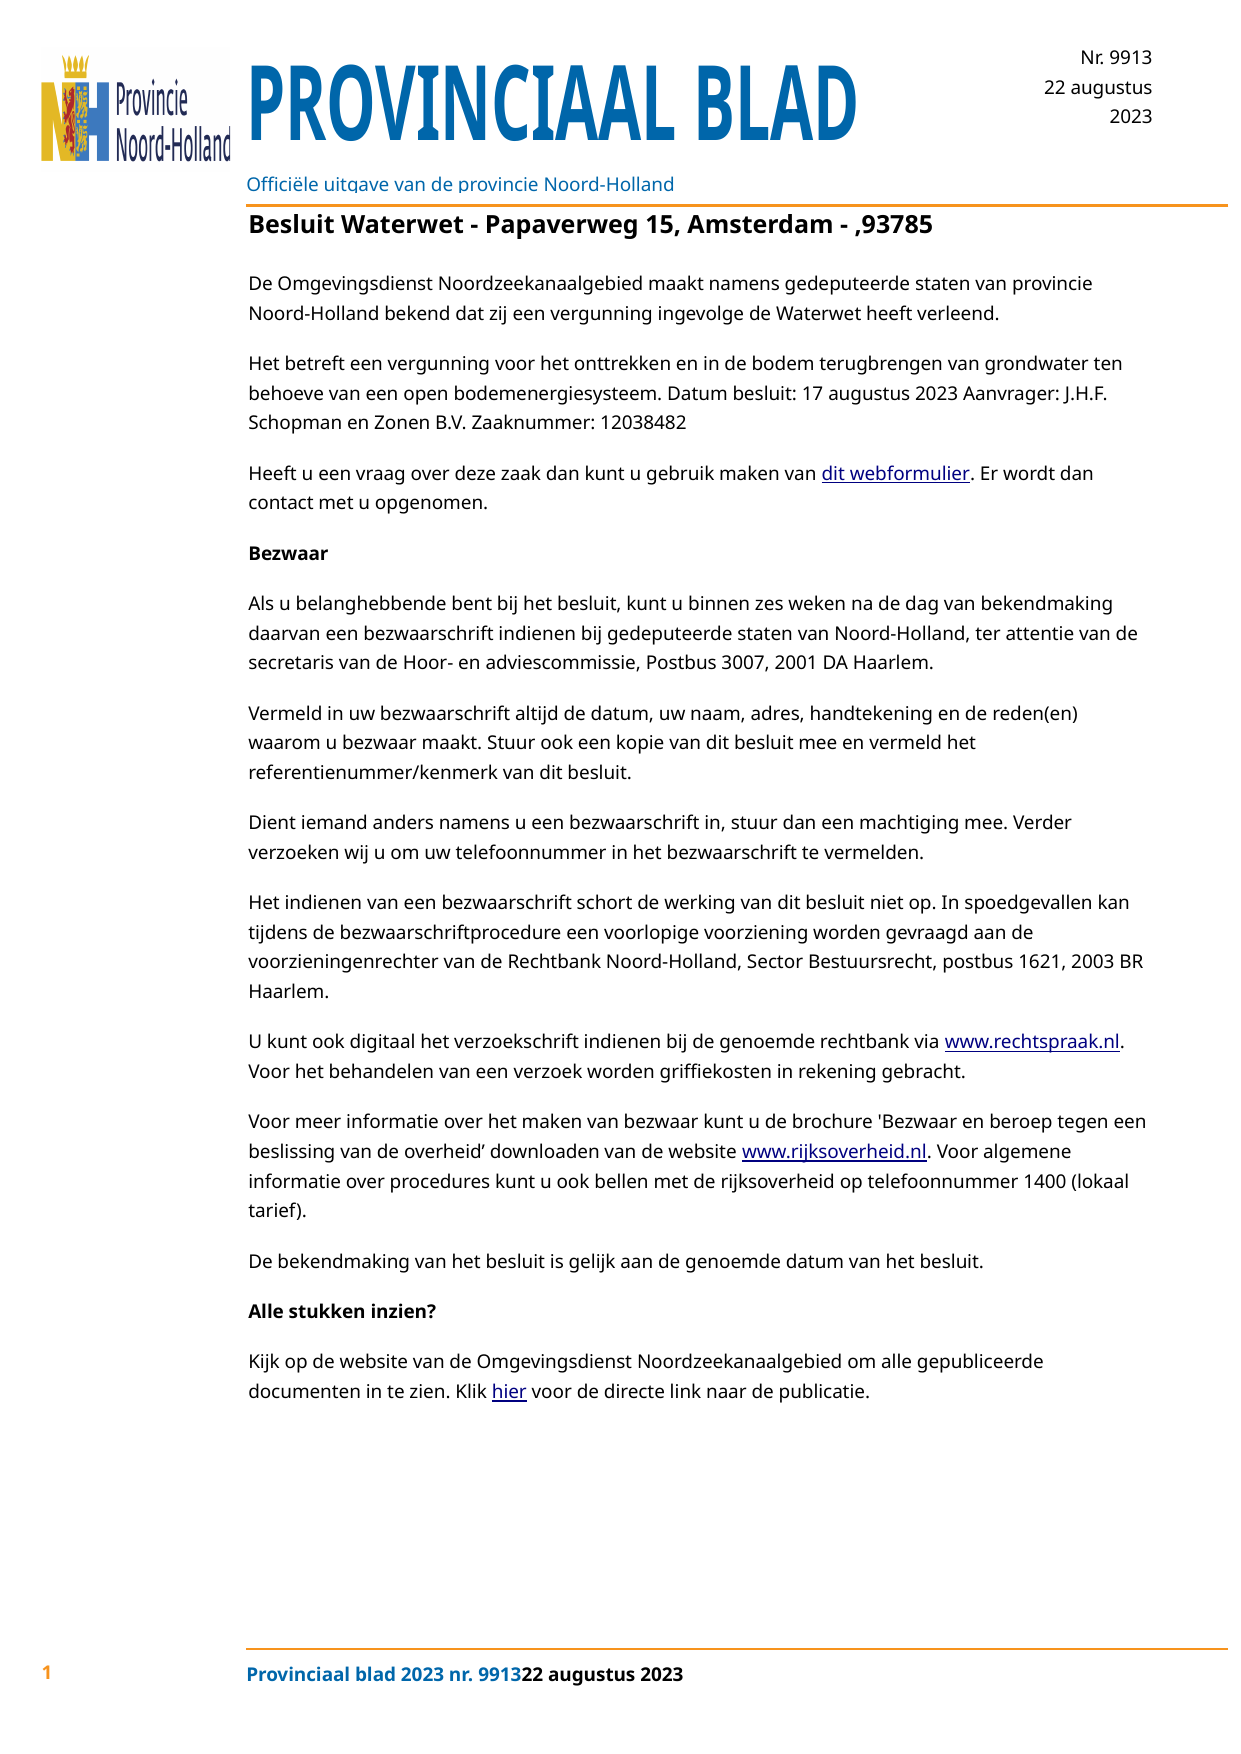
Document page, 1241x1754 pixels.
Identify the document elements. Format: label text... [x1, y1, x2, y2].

text Dient iemand anders namens u een bezwaarschrift in, stuur dan een machtiging mee. Verder verzoeken wij u om uw telefoonnummer in het bezwaarschrift te vermelden. [248, 809, 1152, 865]
text Vermeld in uw bezwaarschrift altijd de datum, uw naam, adres, handtekening en de reden(en) waarom u bezwaar maakt. Stuur ook een kopie van dit besluit mee en vermeld het referentienummer/kenmerk van dit besluit. [248, 700, 1152, 785]
text Bezwaar [248, 540, 1152, 566]
text Besluit Waterwet - Papaverweg 15, Amsterdam - ,93785 [248, 207, 1152, 241]
text Voor meer informatie over het maken van bezwaar kunt u de brochure 'Bezwaar en beroep tegen een beslissing van de overheid’ downloaden van de website www.rijksoverheid.nl. Voor algemene informatie over procedures kunt u ook bellen met de rijksoverheid op telefoonnummer 1400 (lokaal tarief). [248, 1109, 1152, 1223]
text Heeft u een vraag over deze zaak dan kunt u gebruik maken van dit webformulier. Er wordt dan contact met u opgenomen. [248, 460, 1152, 515]
text Kijk op de website van de Omgevingsdienst Noordzeekanaalgebied om alle gepubliceerde documenten in te zien. Klik hier voor de directe link naar de publicatie. [248, 1349, 1152, 1404]
text Als u belanghebbende bent bij het besluit, kunt u binnen zes weken na de dag van bekendmaking daarvan een bezwaarschrift indienen bij gedeputeerde staten van Noord-Holland, ter attentie van de secretaris van de Hoor- en adviescommissie, Postbus 3007, 2001 DA Haarlem. [248, 590, 1152, 675]
picture [41, 47, 231, 172]
text De Omgevingsdienst Noordzeekanaalgebied maakt namens gedeputeerde staten van provincie Noord-Holland bekend dat zij een vergunning ingevolge de Waterwet heeft verleend. [248, 270, 1152, 326]
text U kunt ook digitaal het verzoekschrift indienen bij de genoemde rechtbank via www.rechtspraak.nl. Voor het behandelen van een verzoek worden griffiekosten in rekening gebracht. [248, 1029, 1152, 1084]
text Alle stukken inzien? [248, 1298, 1152, 1324]
text Het indienen van een bezwaarschrift schort de werking van dit besluit niet op. In spoedgevallen kan tijdens de bezwaarschriftprocedure een voorlopige voorziening worden gevraagd aan de voorzieningenrechter van de Rechtbank Noord-Holland, Sector Bestuursrecht, postbus 1621, 2003 BR Haarlem. [248, 889, 1152, 1004]
text De bekendmaking van het besluit is gelijk aan de genoemde datum van het besluit. [248, 1248, 1152, 1273]
text Het betreft een vergunning voor het onttrekken en in de bodem terugbrengen van grondwater ten behoeve van een open bodemenergiesysteem. Datum besluit: 17 augustus 2023 Aanvrager: J.H.F. Schopman en Zonen B.V. Zaaknummer: 12038482 [248, 350, 1152, 435]
